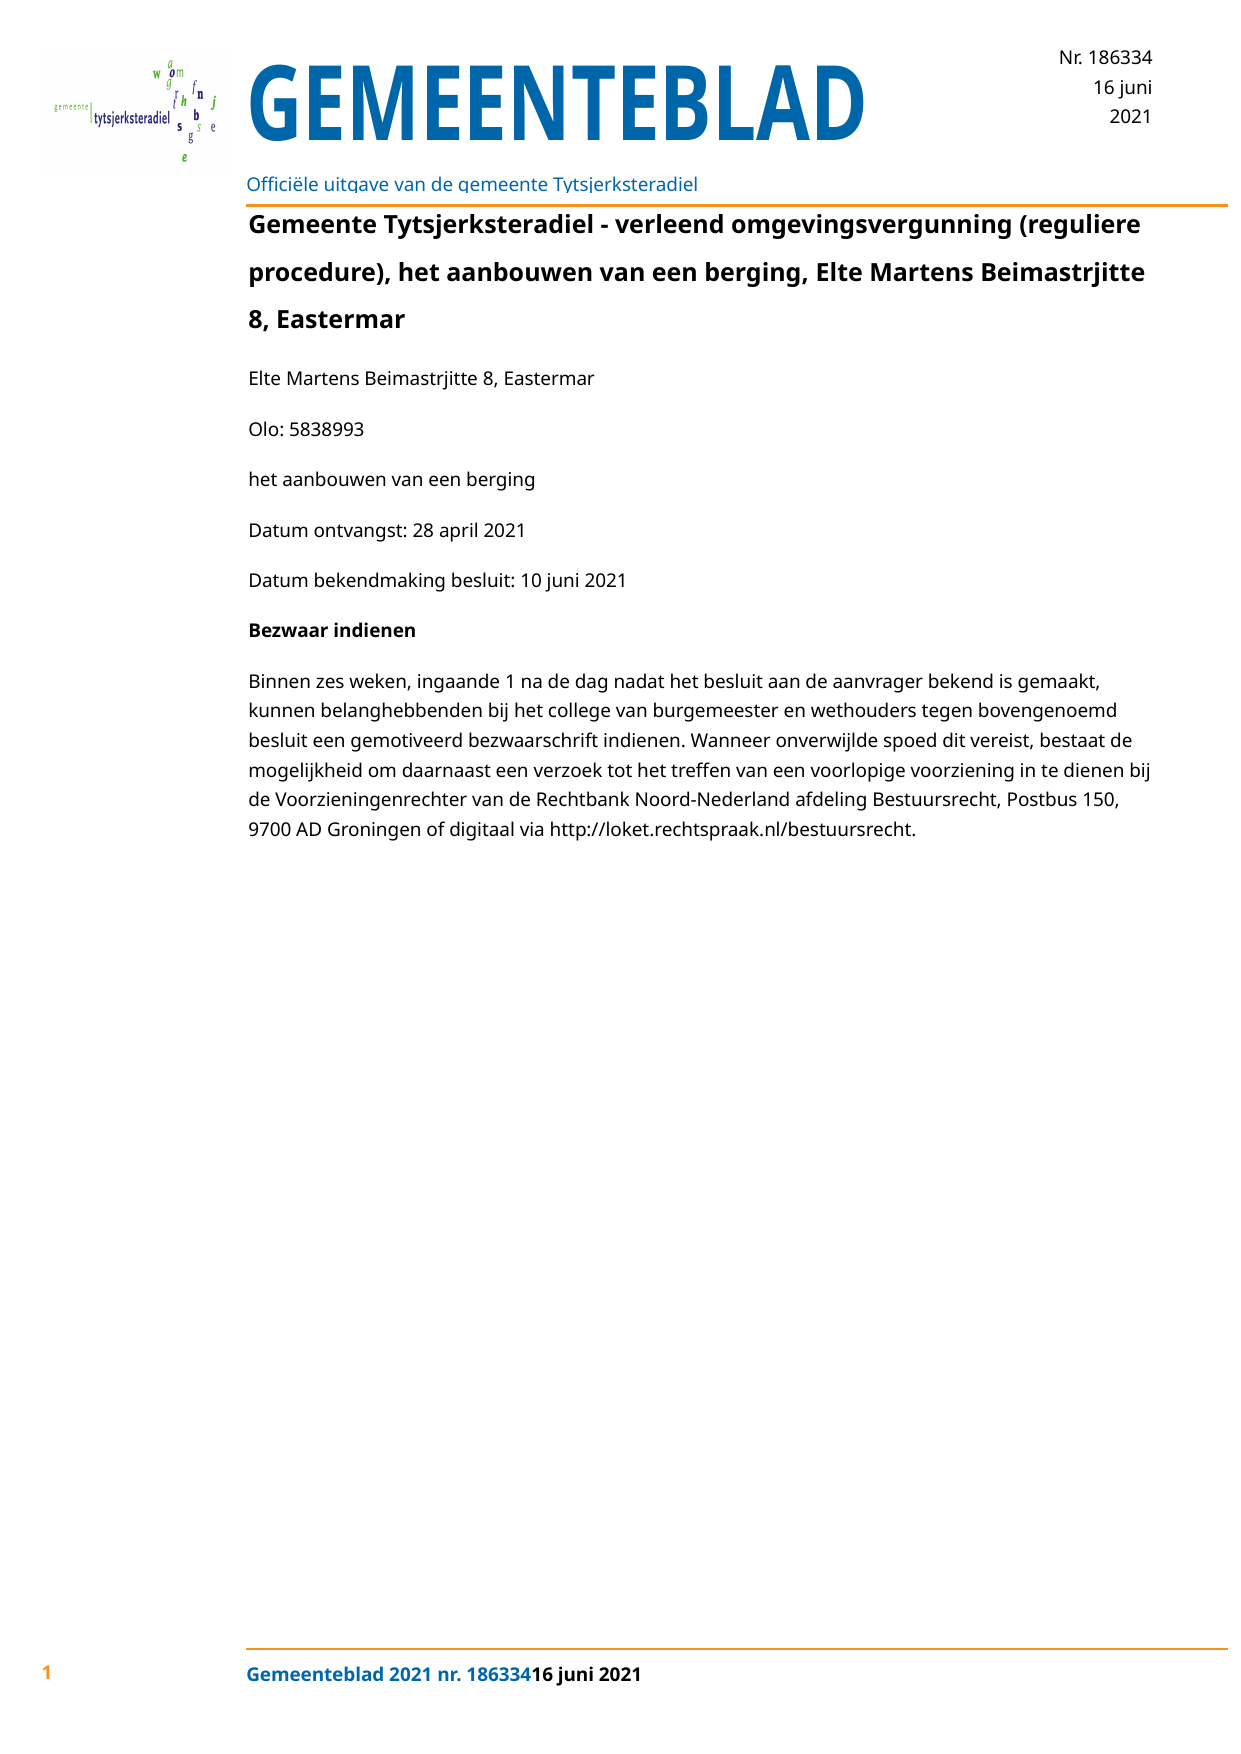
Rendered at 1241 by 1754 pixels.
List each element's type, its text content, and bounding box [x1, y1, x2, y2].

text het aanbouwen van een berging [248, 466, 1152, 492]
text Bezwaar indienen [248, 618, 1152, 643]
text Gemeente Tytsjerksteradiel - verleend omgevingsvergunning (reguliere procedure), het aanbouwen van een berging, Elte Martens Beimastrjitte 8, Eastermar [248, 207, 1152, 336]
text Olo: 5838993 [248, 416, 1152, 442]
text Elte Martens Beimastrjitte 8, Eastermar [248, 366, 1152, 391]
text Datum bekendmaking besluit: 10 juni 2021 [248, 567, 1152, 593]
picture [41, 47, 231, 172]
text Datum ontvangst: 28 april 2021 [248, 517, 1152, 542]
text Binnen zes weken, ingaande 1 na de dag nadat het besluit aan de aanvrager bekend is gemaakt, kunnen belanghebbenden bij het college van burgemeester en wethouders tegen bovengenoemd besluit een gemotiveerd bezwaarschrift indienen. Wanneer onverwijlde spoed dit vereist, bestaat de mogelijkheid om daarnaast een verzoek tot het treffen van een voorlopige voorziening in te dienen bij de Voorzieningenrechter van de Rechtbank Noord-Nederland afdeling Bestuursrecht, Postbus 150, 9700 AD Groningen of digitaal via http://loket.rechtspraak.nl/bestuursrecht. [248, 668, 1152, 842]
